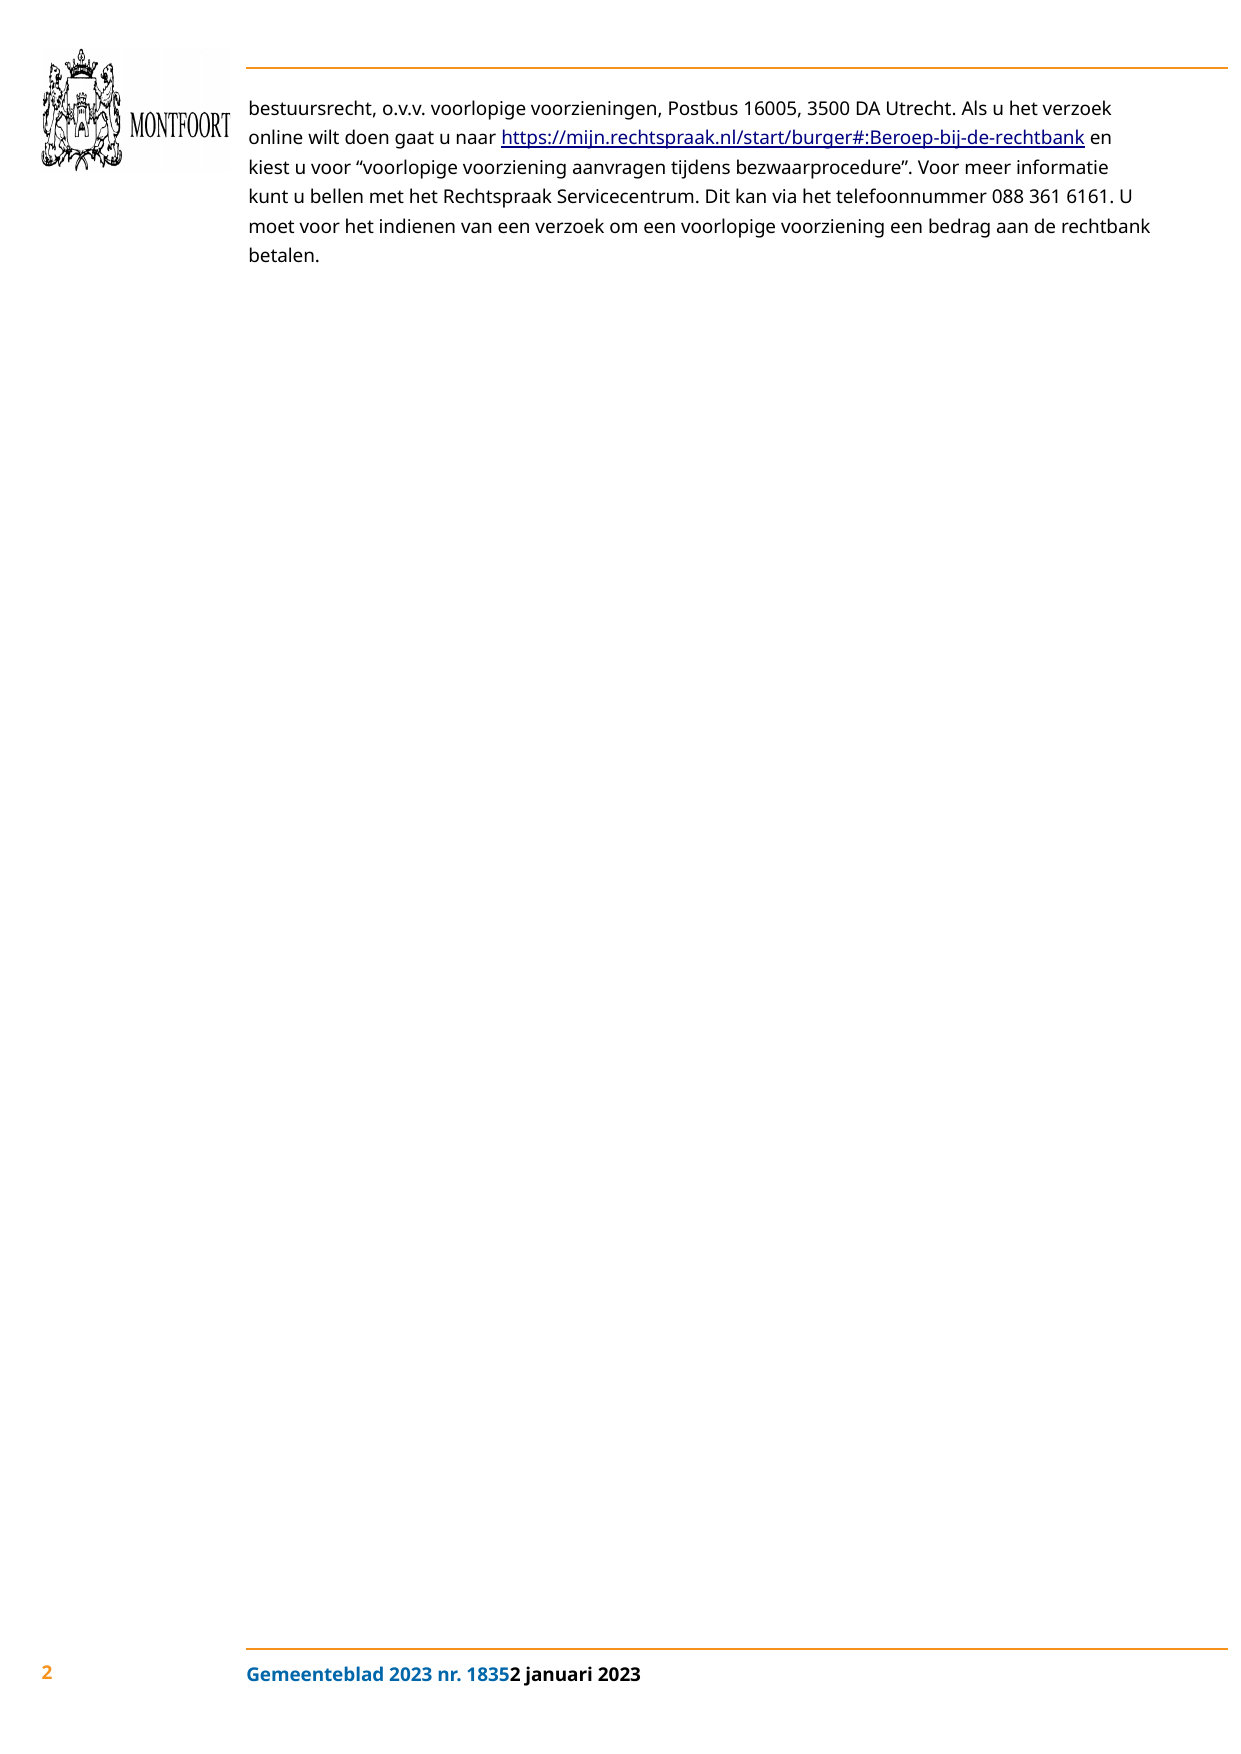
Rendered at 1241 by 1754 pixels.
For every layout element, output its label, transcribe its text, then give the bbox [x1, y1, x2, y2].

text bestuursrecht, o.v.v. voorlopige voorzieningen, Postbus 16005, 3500 DA Utrecht. Als u het verzoek online wilt doen gaat u naar https://mijn.rechtspraak.nl/start/burger#:Beroep-bij-de-rechtbank en kiest u voor “voorlopige voorziening aanvragen tijdens bezwaarprocedure”. Voor meer informatie kunt u bellen met het Rechtspraak Servicecentrum. Dit kan via het telefoonnummer 088 361 6161. U moet voor het indienen van een verzoek om een voorlopige voorziening een bedrag aan de rechtbank betalen. [248, 95, 1152, 268]
picture [41, 47, 231, 172]
